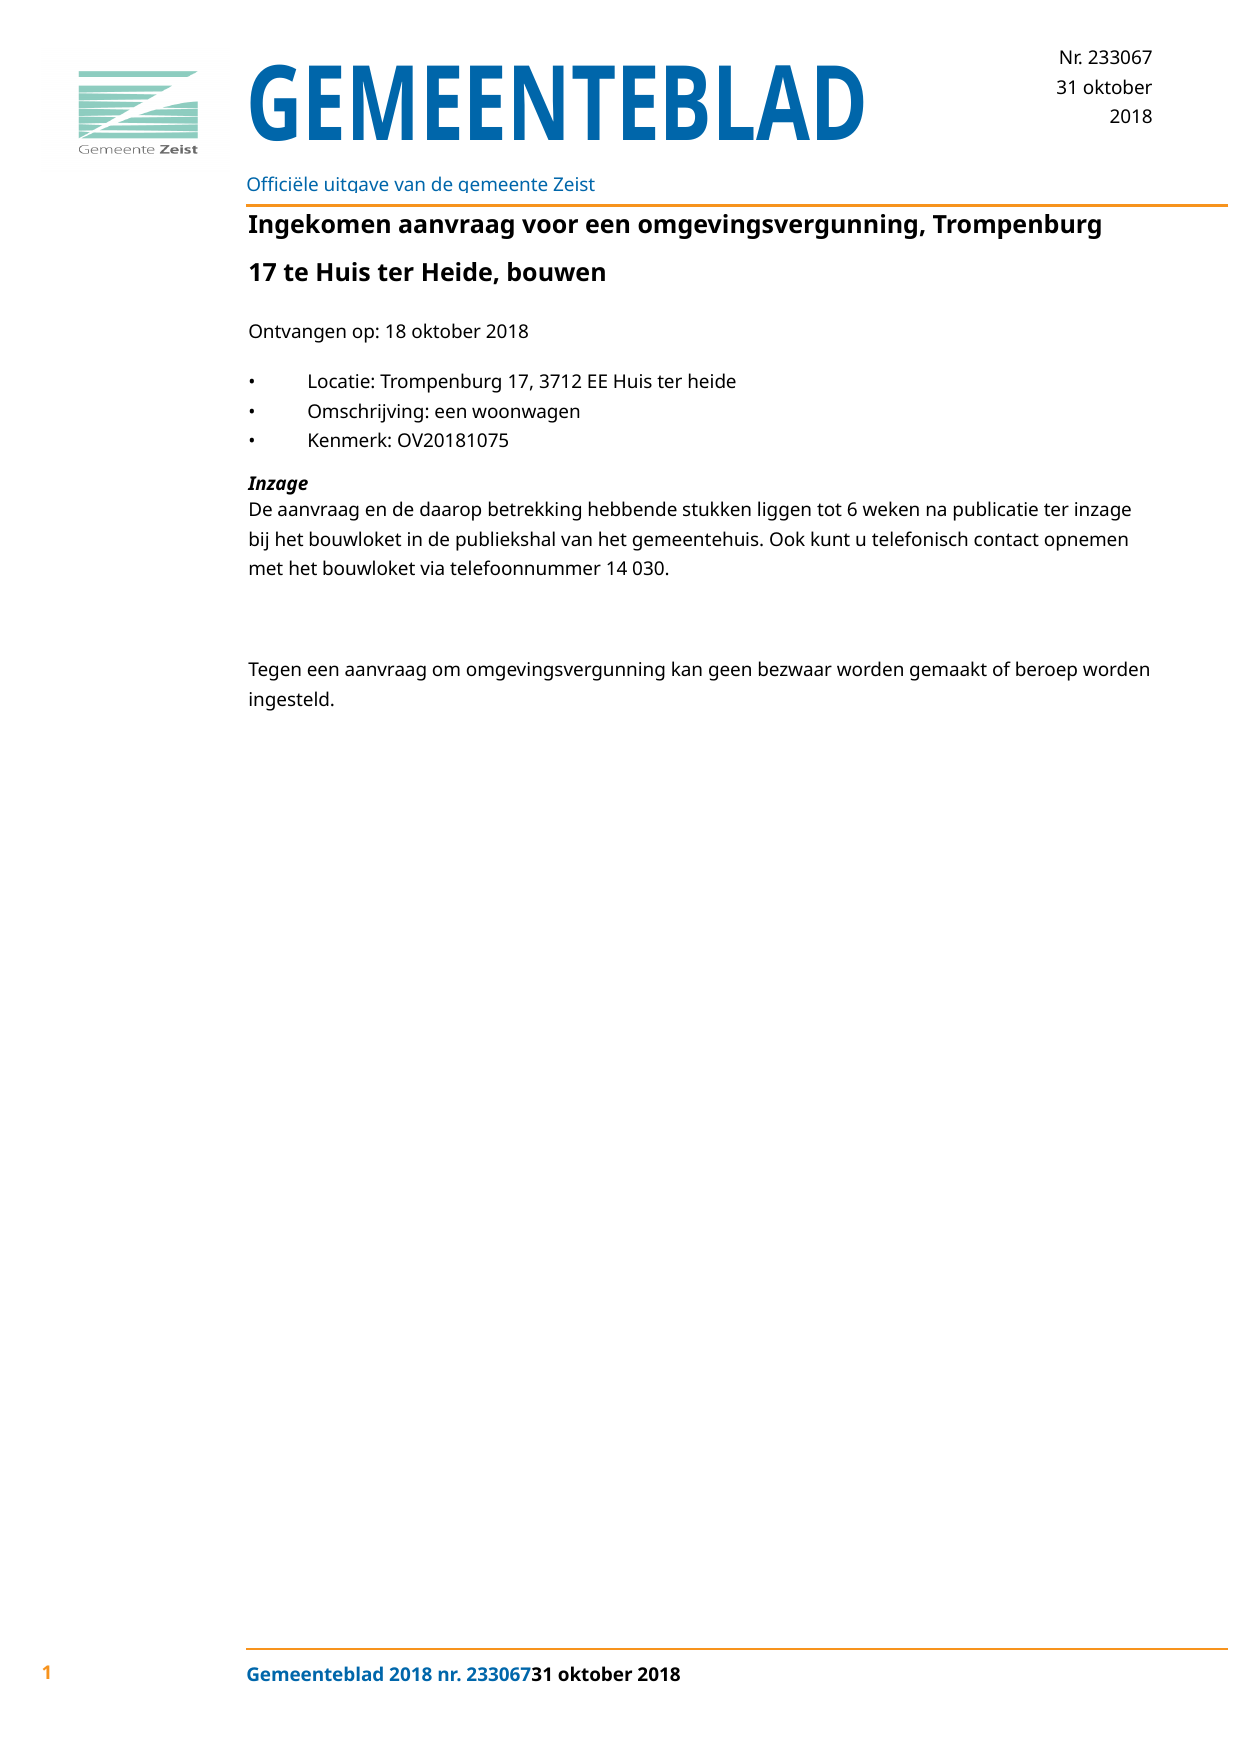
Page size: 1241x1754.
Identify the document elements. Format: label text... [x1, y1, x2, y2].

text Ontvangen op: 18 oktober 2018 [248, 318, 1152, 344]
picture [41, 47, 231, 172]
list Kenmerk: OV20181075 [248, 427, 1152, 453]
text Ingekomen aanvraag voor een omgevingsvergunning, Trompenburg 17 te Huis ter Heide, bouwen [248, 207, 1152, 288]
text De aanvraag en de daarop betrekking hebbende stukken liggen tot 6 weken na publicatie ter inzage bij het bouwloket in de publiekshal van het gemeentehuis. Ook kunt u telefonisch contact opnemen met het bouwloket via telefoonnummer 14 030. [248, 496, 1152, 581]
list Omschrijving: een woonwagen [248, 398, 1152, 424]
text Inzage [248, 471, 1152, 496]
text Tegen een aanvraag om omgevingsvergunning kan geen bezwaar worden gemaakt of beroep worden ingesteld. [248, 656, 1152, 712]
list Locatie: Trompenburg 17, 3712 EE Huis ter heide [248, 368, 1152, 394]
